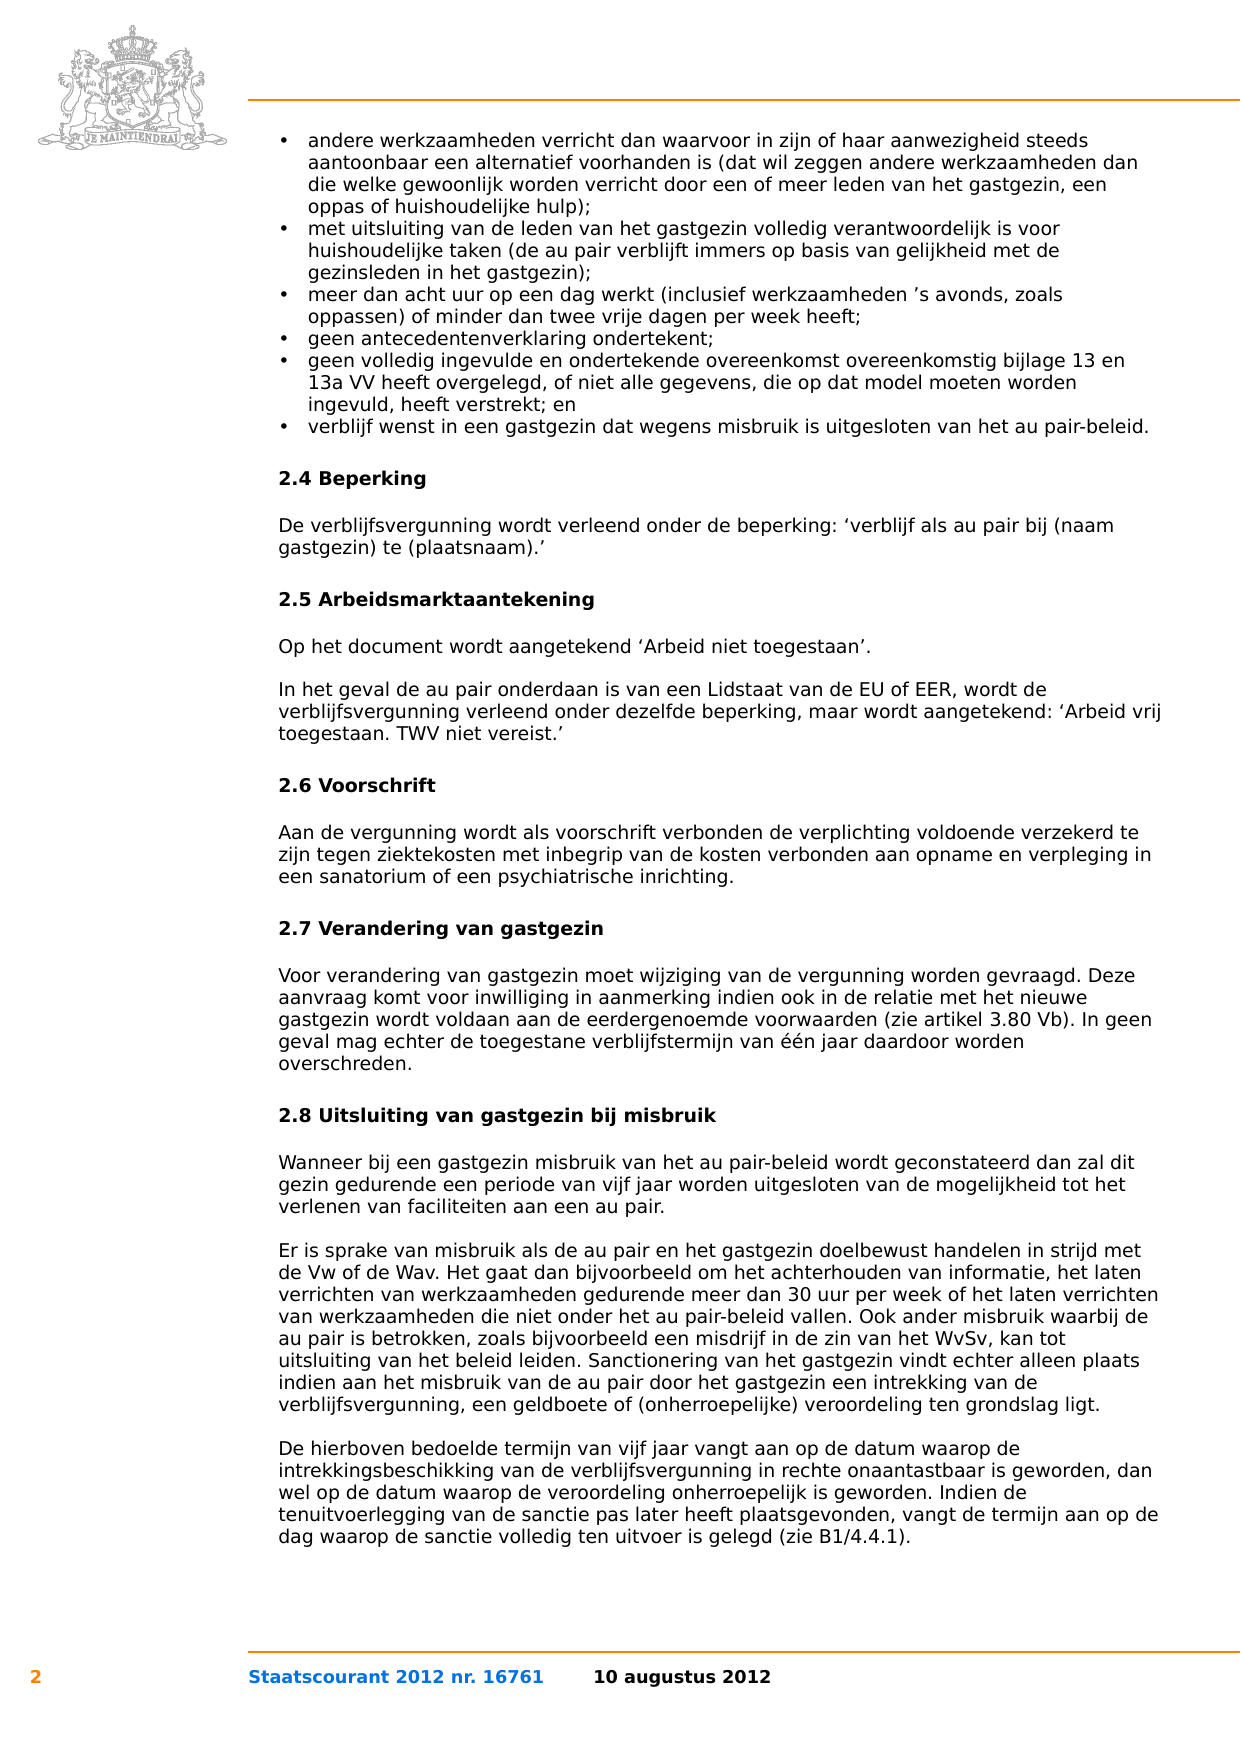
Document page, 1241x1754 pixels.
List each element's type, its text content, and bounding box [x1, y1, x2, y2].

text Er is sprake van misbruik als de au pair en het gastgezin doelbewust handelen in strijd met de Vw of de Wav. Het gaat dan bijvoorbeeld om het achterhouden van informatie, het laten verrichten van werkzaamheden gedurende meer dan 30 uur per week of het laten verrichten van werkzaamheden die niet onder het au pair-beleid vallen. Ook ander misbruik waarbij de au pair is betrokken, zoals bijvoorbeeld een misdrijf in de zin van het WvSv, kan tot uitsluiting van het beleid leiden. Sanctionering van het gastgezin vindt echter alleen plaats indien aan het misbruik van de au pair door het gastgezin een intrekking van de verblijfsvergunning, een geldboete of (onherroepelijke) veroordeling ten grondslag ligt. [278, 1240, 1163, 1416]
subtitle 2.5 Arbeidsmarktaantekening [278, 588, 1163, 611]
text Aan de vergunning wordt als voorschrift verbonden de verplichting voldoende verzekerd te zijn tegen ziektekosten met inbegrip van de kosten verbonden aan opname en verpleging in een sanatorium of een psychiatrische inrichting. [278, 822, 1163, 888]
picture [38, 25, 227, 150]
text • verblijf wenst in een gastgezin dat wegens misbruik is uitgesloten van het au pair-beleid. [278, 416, 1163, 438]
subtitle 2.8 Uitsluiting van gastgezin bij misbruik [278, 1105, 1163, 1127]
text • met uitsluiting van de leden van het gastgezin volledig verantwoordelijk is voor huishoudelijke taken (de au pair verblijft immers op basis van gelijkheid met de gezinsleden in het gastgezin); [278, 218, 1163, 284]
text • meer dan acht uur op een dag werkt (inclusief werkzaamheden ’s avonds, zoals oppassen) of minder dan twee vrije dagen per week heeft; [278, 284, 1163, 328]
text • geen antecedentenverklaring ondertekent; [278, 328, 1163, 350]
subtitle 2.6 Voorschrift [278, 775, 1163, 797]
text De hierboven bedoelde termijn van vijf jaar vangt aan op de datum waarop de intrekkingsbeschikking van de verblijfsvergunning in rechte onaantastbaar is geworden, dan wel op de datum waarop de veroordeling onherroepelijk is geworden. Indien de tenuitvoerlegging van de sanctie pas later heeft plaatsgevonden, vangt de termijn aan op de dag waarop de sanctie volledig ten uitvoer is gelegd (zie B1/4.4.1). [278, 1438, 1163, 1547]
text • andere werkzaamheden verricht dan waarvoor in zijn of haar aanwezigheid steeds aantoonbaar een alternatief voorhanden is (dat wil zeggen andere werkzaamheden dan die welke gewoonlijk worden verricht door een of meer leden van het gastgezin, een oppas of huishoudelijke hulp); [278, 130, 1163, 218]
text De verblijfsvergunning wordt verleend onder de beperking: ‘verblijf als au pair bij (naam gastgezin) te (plaatsnaam).’ [278, 514, 1163, 558]
subtitle 2.4 Beperking [278, 468, 1163, 489]
text In het geval de au pair onderdaan is van een Lidstaat van de EU of EER, wordt de verblijfsvergunning verleend onder dezelfde beperking, maar wordt aangetekend: ‘Arbeid vrij toegestaan. TWV niet vereist.’ [278, 679, 1163, 745]
text Op het document wordt aangetekend ‘Arbeid niet toegestaan’. [278, 636, 1163, 657]
subtitle 2.7 Verandering van gastgezin [278, 918, 1163, 940]
text • geen volledig ingevulde en ondertekende overeenkomst overeenkomstig bijlage 13 en 13a VV heeft overgelegd, of niet alle gegevens, die op dat model moeten worden ingevuld, heeft verstrekt; en [278, 350, 1163, 416]
text Voor verandering van gastgezin moet wijziging van de vergunning worden gevraagd. Deze aanvraag komt voor inwilliging in aanmerking indien ook in de relatie met het nieuwe gastgezin wordt voldaan aan de eerdergenoemde voorwaarden (zie artikel 3.80 Vb). In geen geval mag echter de toegestane verblijfstermijn van één jaar daardoor worden overschreden. [278, 965, 1163, 1075]
text Wanneer bij een gastgezin misbruik van het au pair-beleid wordt geconstateerd dan zal dit gezin gedurende een periode van vijf jaar worden uitgesloten van de mogelijkheid tot het verlenen van faciliteiten aan een au pair. [278, 1152, 1163, 1218]
